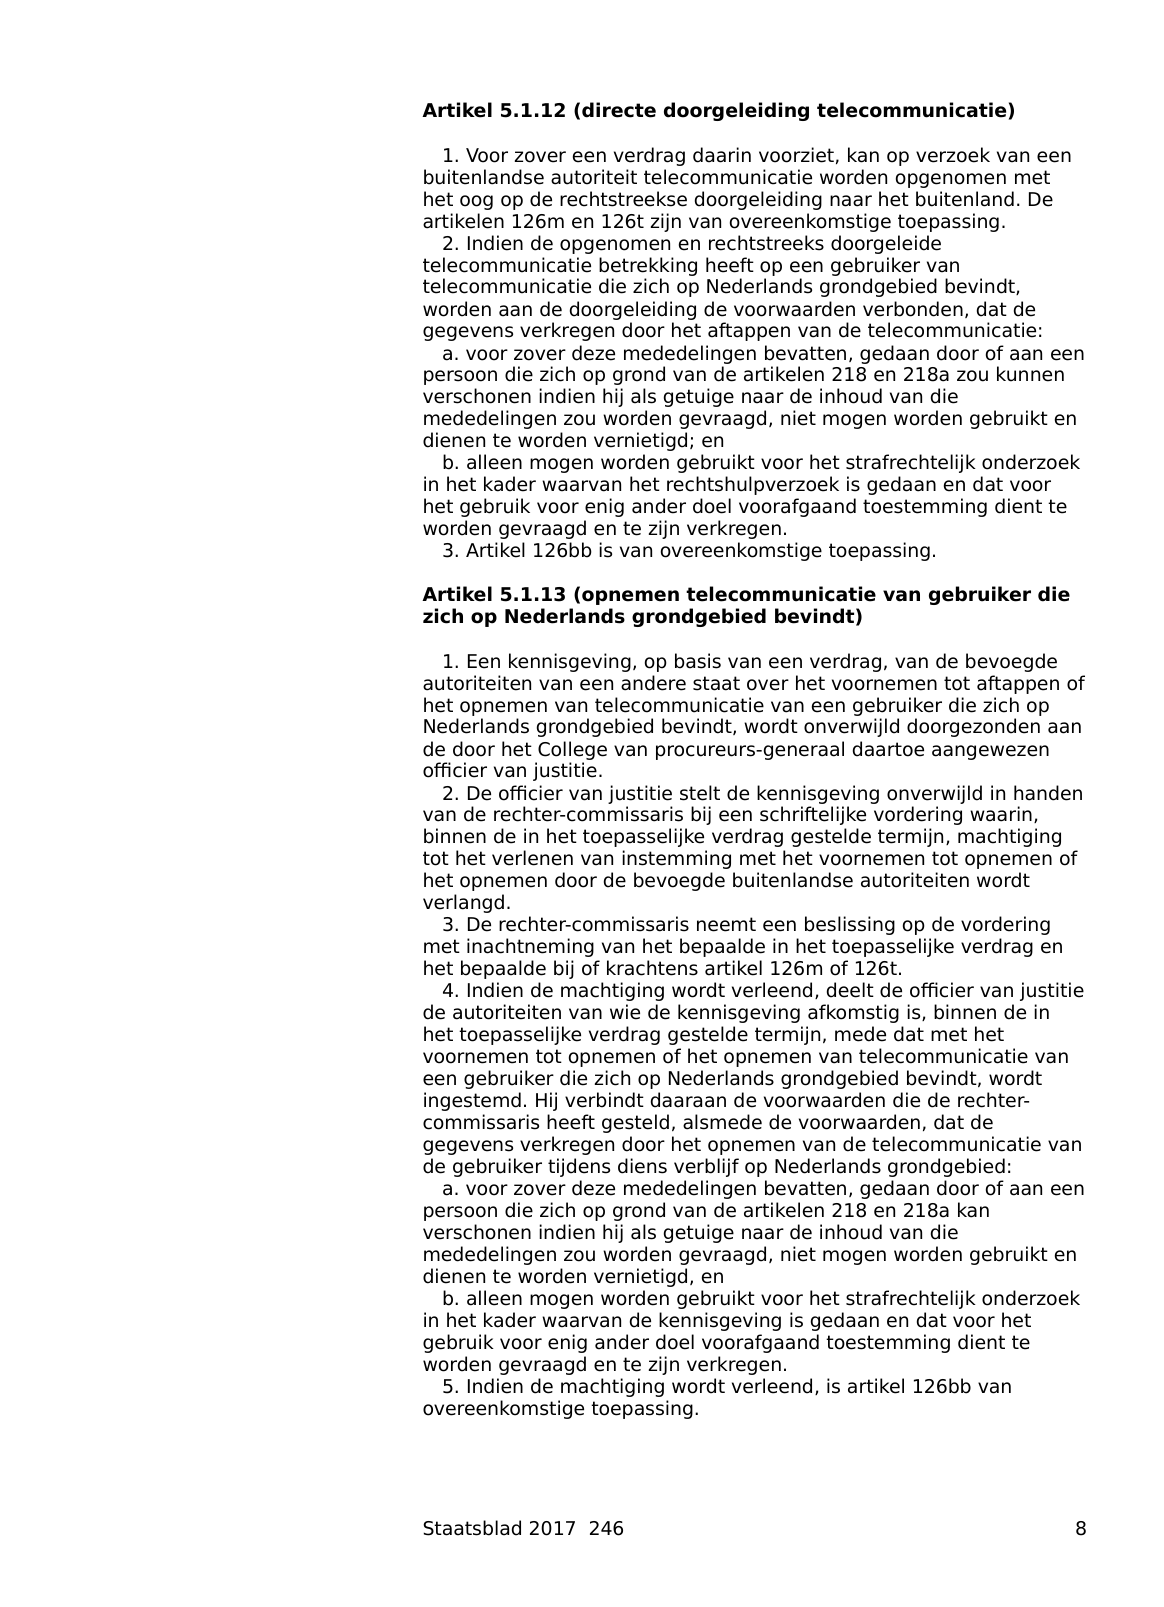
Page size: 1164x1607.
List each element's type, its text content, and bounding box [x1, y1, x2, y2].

text 3. De rechter-commissaris neemt een beslissing op de vordering met inachtneming van het bepaalde in het toepasselijke verdrag en het bepaalde bij of krachtens artikel 126m of 126t. [422, 914, 1087, 980]
text 1. Voor zover een verdrag daarin voorziet, kan op verzoek van een buitenlandse autoriteit telecommunicatie worden opgenomen met het oog op de rechtstreekse doorgeleiding naar het buitenland. De artikelen 126m en 126t zijn van overeenkomstige toepassing. [422, 144, 1087, 232]
text 2. Indien de opgenomen en rechtstreeks doorgeleide telecommunicatie betrekking heeft op een gebruiker van telecommunicatie die zich op Nederlands grondgebied bevindt, worden aan de doorgeleiding de voorwaarden verbonden, dat de gegevens verkregen door het aftappen van de telecommunicatie: [422, 232, 1087, 342]
subtitle Artikel 5.1.12 (directe doorgeleiding telecommunicatie) [422, 100, 1087, 122]
text b. alleen mogen worden gebruikt voor het strafrechtelijk onderzoek in het kader waarvan het rechtshulpverzoek is gedaan en dat voor het gebruik voor enig ander doel voorafgaand toestemming dient te worden gevraagd en te zijn verkregen. [422, 452, 1087, 540]
text a. voor zover deze mededelingen bevatten, gedaan door of aan een persoon die zich op grond van de artikelen 218 en 218a zou kunnen verschonen indien hij als getuige naar de inhoud van die mededelingen zou worden gevraagd, niet mogen worden gebruikt en dienen te worden vernietigd; en [422, 342, 1087, 452]
text 4. Indien de machtiging wordt verleend, deelt de officier van justitie de autoriteiten van wie de kennisgeving afkomstig is, binnen de in het toepasselijke verdrag gestelde termijn, mede dat met het voornemen tot opnemen of het opnemen van telecommunicatie van een gebruiker die zich op Nederlands grondgebied bevindt, wordt ingestemd. Hij verbindt daaraan de voorwaarden die de rechter-commissaris heeft gesteld, alsmede de voorwaarden, dat de gegevens verkregen door het opnemen van de telecommunicatie van de gebruiker tijdens diens verblijf op Nederlands grondgebied: [422, 980, 1087, 1178]
text a. voor zover deze mededelingen bevatten, gedaan door of aan een persoon die zich op grond van de artikelen 218 en 218a kan verschonen indien hij als getuige naar de inhoud van die mededelingen zou worden gevraagd, niet mogen worden gebruikt en dienen te worden vernietigd, en [422, 1178, 1087, 1288]
text 5. Indien de machtiging wordt verleend, is artikel 126bb van overeenkomstige toepassing. [422, 1376, 1087, 1420]
text 2. De officier van justitie stelt de kennisgeving onverwijld in handen van de rechter-commissaris bij een schriftelijke vordering waarin, binnen de in het toepasselijke verdrag gestelde termijn, machtiging tot het verlenen van instemming met het voornemen tot opnemen of het opnemen door de bevoegde buitenlandse autoriteiten wordt verlangd. [422, 782, 1087, 914]
text 3. Artikel 126bb is van overeenkomstige toepassing. [422, 540, 1087, 562]
text b. alleen mogen worden gebruikt voor het strafrechtelijk onderzoek in het kader waarvan de kennisgeving is gedaan en dat voor het gebruik voor enig ander doel voorafgaand toestemming dient te worden gevraagd en te zijn verkregen. [422, 1288, 1087, 1376]
text 1. Een kennisgeving, op basis van een verdrag, van de bevoegde autoriteiten van een andere staat over het voornemen tot aftappen of het opnemen van telecommunicatie van een gebruiker die zich op Nederlands grondgebied bevindt, wordt onverwijld doorgezonden aan de door het College van procureurs-generaal daartoe aangewezen officier van justitie. [422, 651, 1087, 782]
subtitle Artikel 5.1.13 (opnemen telecommunicatie van gebruiker die zich op Nederlands grondgebied bevindt) [422, 584, 1087, 628]
